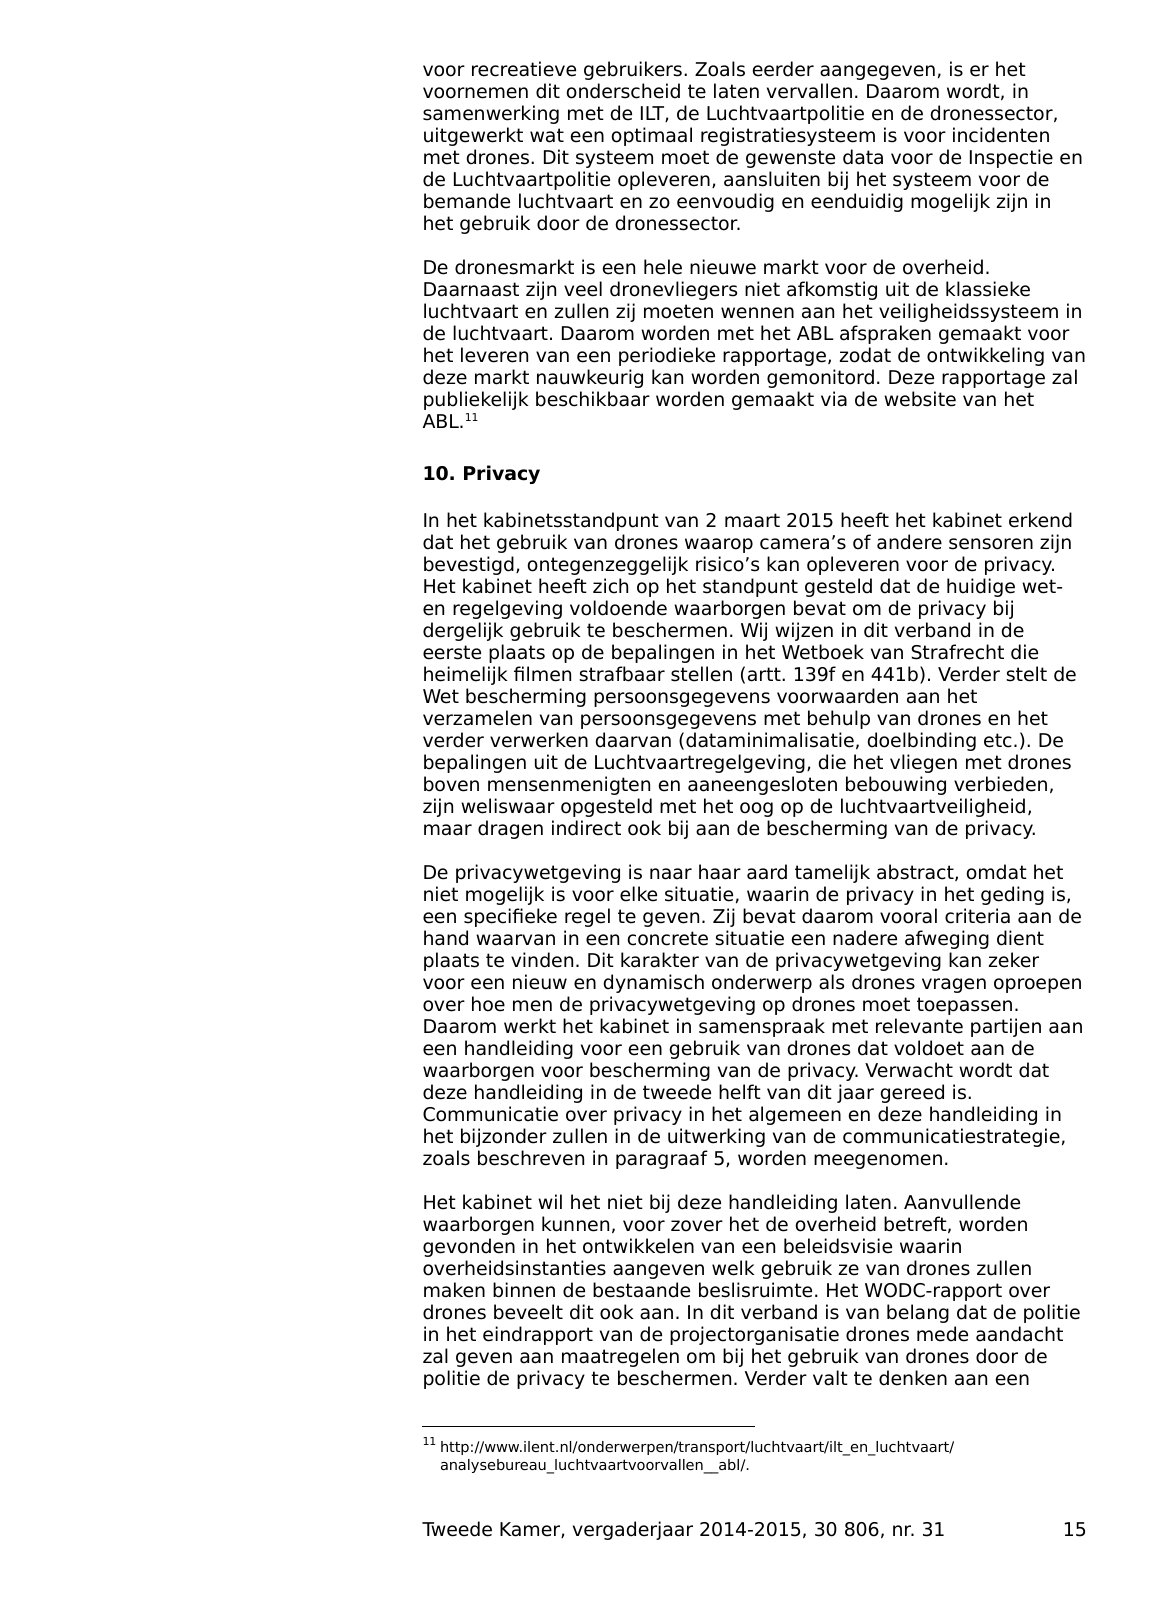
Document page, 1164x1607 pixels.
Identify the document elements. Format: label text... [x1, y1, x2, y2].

text voor recreatieve gebruikers. Zoals eerder aangegeven, is er het voornemen dit onderscheid te laten vervallen. Daarom wordt, in samenwerking met de ILT, de Luchtvaartpolitie en de dronessector, uitgewerkt wat een optimaal registratiesysteem is voor incidenten met drones. Dit systeem moet de gewenste data voor de Inspectie en de Luchtvaartpolitie opleveren, aansluiten bij het systeem voor de bemande luchtvaart en zo eenvoudig en eenduidig mogelijk zijn in het gebruik door de dronessector. [422, 59, 1087, 235]
text Het kabinet wil het niet bij deze handleiding laten. Aanvullende waarborgen kunnen, voor zover het de overheid betreft, worden gevonden in het ontwikkelen van een beleidsvisie waarin overheidsinstanties aangeven welk gebruik ze van drones zullen maken binnen de bestaande beslisruimte. Het WODC-rapport over drones beveelt dit ook aan. In dit verband is van belang dat de politie in het eindrapport van de projectorganisatie drones mede aandacht zal geven aan maatregelen om bij het gebruik van drones door de politie de privacy te beschermen. Verder valt te denken aan een [422, 1192, 1087, 1389]
text In het kabinetsstandpunt van 2 maart 2015 heeft het kabinet erkend dat het gebruik van drones waarop camera’s of andere sensoren zijn bevestigd, ontegenzeggelijk risico’s kan opleveren voor de privacy. Het kabinet heeft zich op het standpunt gesteld dat de huidige wet- en regelgeving voldoende waarborgen bevat om de privacy bij dergelijk gebruik te beschermen. Wij wijzen in dit verband in de eerste plaats op de bepalingen in het Wetboek van Strafrecht die heimelijk filmen strafbaar stellen (artt. 139f en 441b). Verder stelt de Wet bescherming persoonsgegevens voorwaarden aan het verzamelen van persoonsgegevens met behulp van drones en het verder verwerken daarvan (dataminimalisatie, doelbinding etc.). De bepalingen uit de Luchtvaartregelgeving, die het vliegen met drones boven mensenmenigten en aaneengesloten bebouwing verbieden, zijn weliswaar opgesteld met het oog op de luchtvaartveiligheid, maar dragen indirect ook bij aan de bescherming van de privacy. [422, 510, 1087, 839]
text http://www.ilent.nl/onderwerpen/transport/luchtvaart/ilt_en_luchtvaart/analysebureau_luchtvaartvoorvallen__abl/. [422, 1435, 1087, 1474]
text De privacywetgeving is naar haar aard tamelijk abstract, omdat het niet mogelijk is voor elke situatie, waarin de privacy in het geding is, een specifieke regel te geven. Zij bevat daarom vooral criteria aan de hand waarvan in een concrete situatie een nadere afweging dient plaats te vinden. Dit karakter van de privacywetgeving kan zeker voor een nieuw en dynamisch onderwerp als drones vragen oproepen over hoe men de privacywetgeving op drones moet toepassen. Daarom werkt het kabinet in samenspraak met relevante partijen aan een handleiding voor een gebruik van drones dat voldoet aan de waarborgen voor bescherming van de privacy. Verwacht wordt dat deze handleiding in de tweede helft van dit jaar gereed is. Communicatie over privacy in het algemeen en deze handleiding in het bijzonder zullen in de uitwerking van de communicatiestrategie, zoals beschreven in paragraaf 5, worden meegenomen. [422, 862, 1087, 1169]
subtitle 10. Privacy [422, 463, 1087, 485]
text De dronesmarkt is een hele nieuwe markt voor de overheid. Daarnaast zijn veel dronevliegers niet afkomstig uit de klassieke luchtvaart en zullen zij moeten wennen aan het veiligheidssysteem in de luchtvaart. Daarom worden met het ABL afspraken gemaakt voor het leveren van een periodieke rapportage, zodat de ontwikkeling van deze markt nauwkeurig kan worden gemonitord. Deze rapportage zal publiekelijk beschikbaar worden gemaakt via de website van het ABL. [422, 257, 1087, 433]
